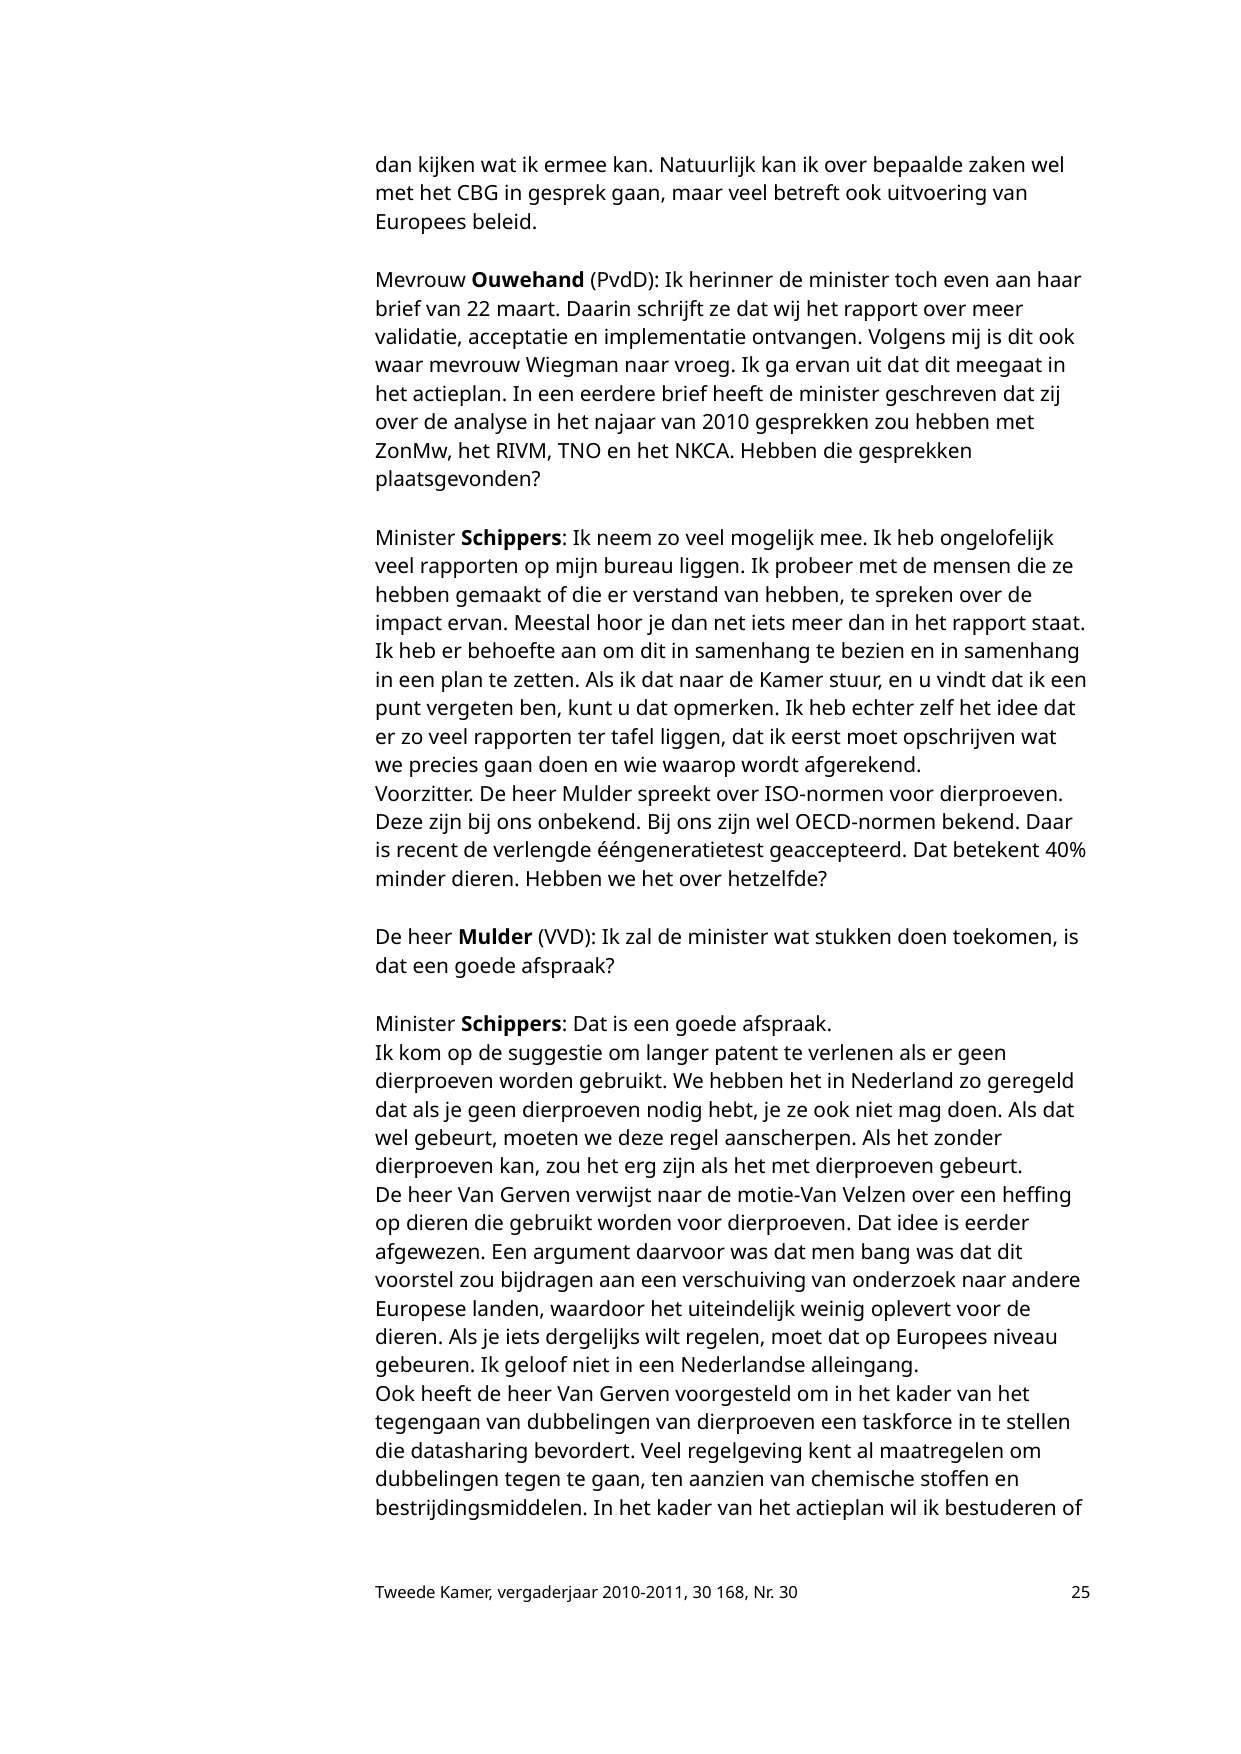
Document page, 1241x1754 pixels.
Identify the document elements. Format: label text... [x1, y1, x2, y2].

text Ik kom op de suggestie om langer patent te verlenen als er geen dierproeven worden gebruikt. We hebben het in Nederland zo geregeld dat als je geen dierproeven nodig hebt, je ze ook niet mag doen. Als dat wel gebeurt, moeten we deze regel aanscherpen. Als het zonder dierproeven kan, zou het erg zijn als het met dierproeven gebeurt. [375, 1038, 1090, 1180]
text Minister Schippers: Ik neem zo veel mogelijk mee. Ik heb ongelofelijk veel rapporten op mijn bureau liggen. Ik probeer met de mensen die ze hebben gemaakt of die er verstand van hebben, te spreken over de impact ervan. Meestal hoor je dan net iets meer dan in het rapport staat. Ik heb er behoefte aan om dit in samenhang te bezien en in samenhang in een plan te zetten. Als ik dat naar de Kamer stuur, en u vindt dat ik een punt vergeten ben, kunt u dat opmerken. Ik heb echter zelf het idee dat er zo veel rapporten ter tafel liggen, dat ik eerst moet opschrijven wat we precies gaan doen en wie waarop wordt afgerekend. [375, 523, 1090, 779]
text De heer Van Gerven verwijst naar de motie-Van Velzen over een heffing op dieren die gebruikt worden voor dierproeven. Dat idee is eerder afgewezen. Een argument daarvoor was dat men bang was dat dit voorstel zou bijdragen aan een verschuiving van onderzoek naar andere Europese landen, waardoor het uiteindelijk weinig oplevert voor de dieren. Als je iets dergelijks wilt regelen, moet dat op Europees niveau gebeuren. Ik geloof niet in een Nederlandse alleingang. [375, 1180, 1090, 1379]
text Mevrouw Ouwehand (PvdD): Ik herinner de minister toch even aan haar brief van 22 maart. Daarin schrijft ze dat wij het rapport over meer validatie, acceptatie en implementatie ontvangen. Volgens mij is dit ook waar mevrouw Wiegman naar vroeg. Ik ga ervan uit dat dit meegaat in het actieplan. In een eerdere brief heeft de minister geschreven dat zij over de analyse in het najaar van 2010 gesprekken zou hebben met ZonMw, het RIVM, TNO en het NKCA. Hebben die gesprekken plaatsgevonden? [375, 265, 1090, 493]
text Voorzitter. De heer Mulder spreekt over ISO-normen voor dierproeven. Deze zijn bij ons onbekend. Bij ons zijn wel OECD-normen bekend. Daar is recent de verlengde ééngeneratietest geaccepteerd. Dat betekent 40% minder dieren. Hebben we het over hetzelfde? [375, 779, 1090, 892]
text Ook heeft de heer Van Gerven voorgesteld om in het kader van het tegengaan van dubbelingen van dierproeven een taskforce in te stellen die datasharing bevordert. Veel regelgeving kent al maatregelen om dubbelingen tegen te gaan, ten aanzien van chemische stoffen en bestrijdingsmiddelen. In het kader van het actieplan wil ik bestuderen of [375, 1379, 1090, 1521]
text De heer Mulder (VVD): Ik zal de minister wat stukken doen toekomen, is dat een goede afspraak? [375, 922, 1090, 979]
text Minister Schippers: Dat is een goede afspraak. [375, 1009, 1090, 1038]
text dan kijken wat ik ermee kan. Natuurlijk kan ik over bepaalde zaken wel met het CBG in gesprek gaan, maar veel betreft ook uitvoering van Europees beleid. [375, 150, 1090, 235]
